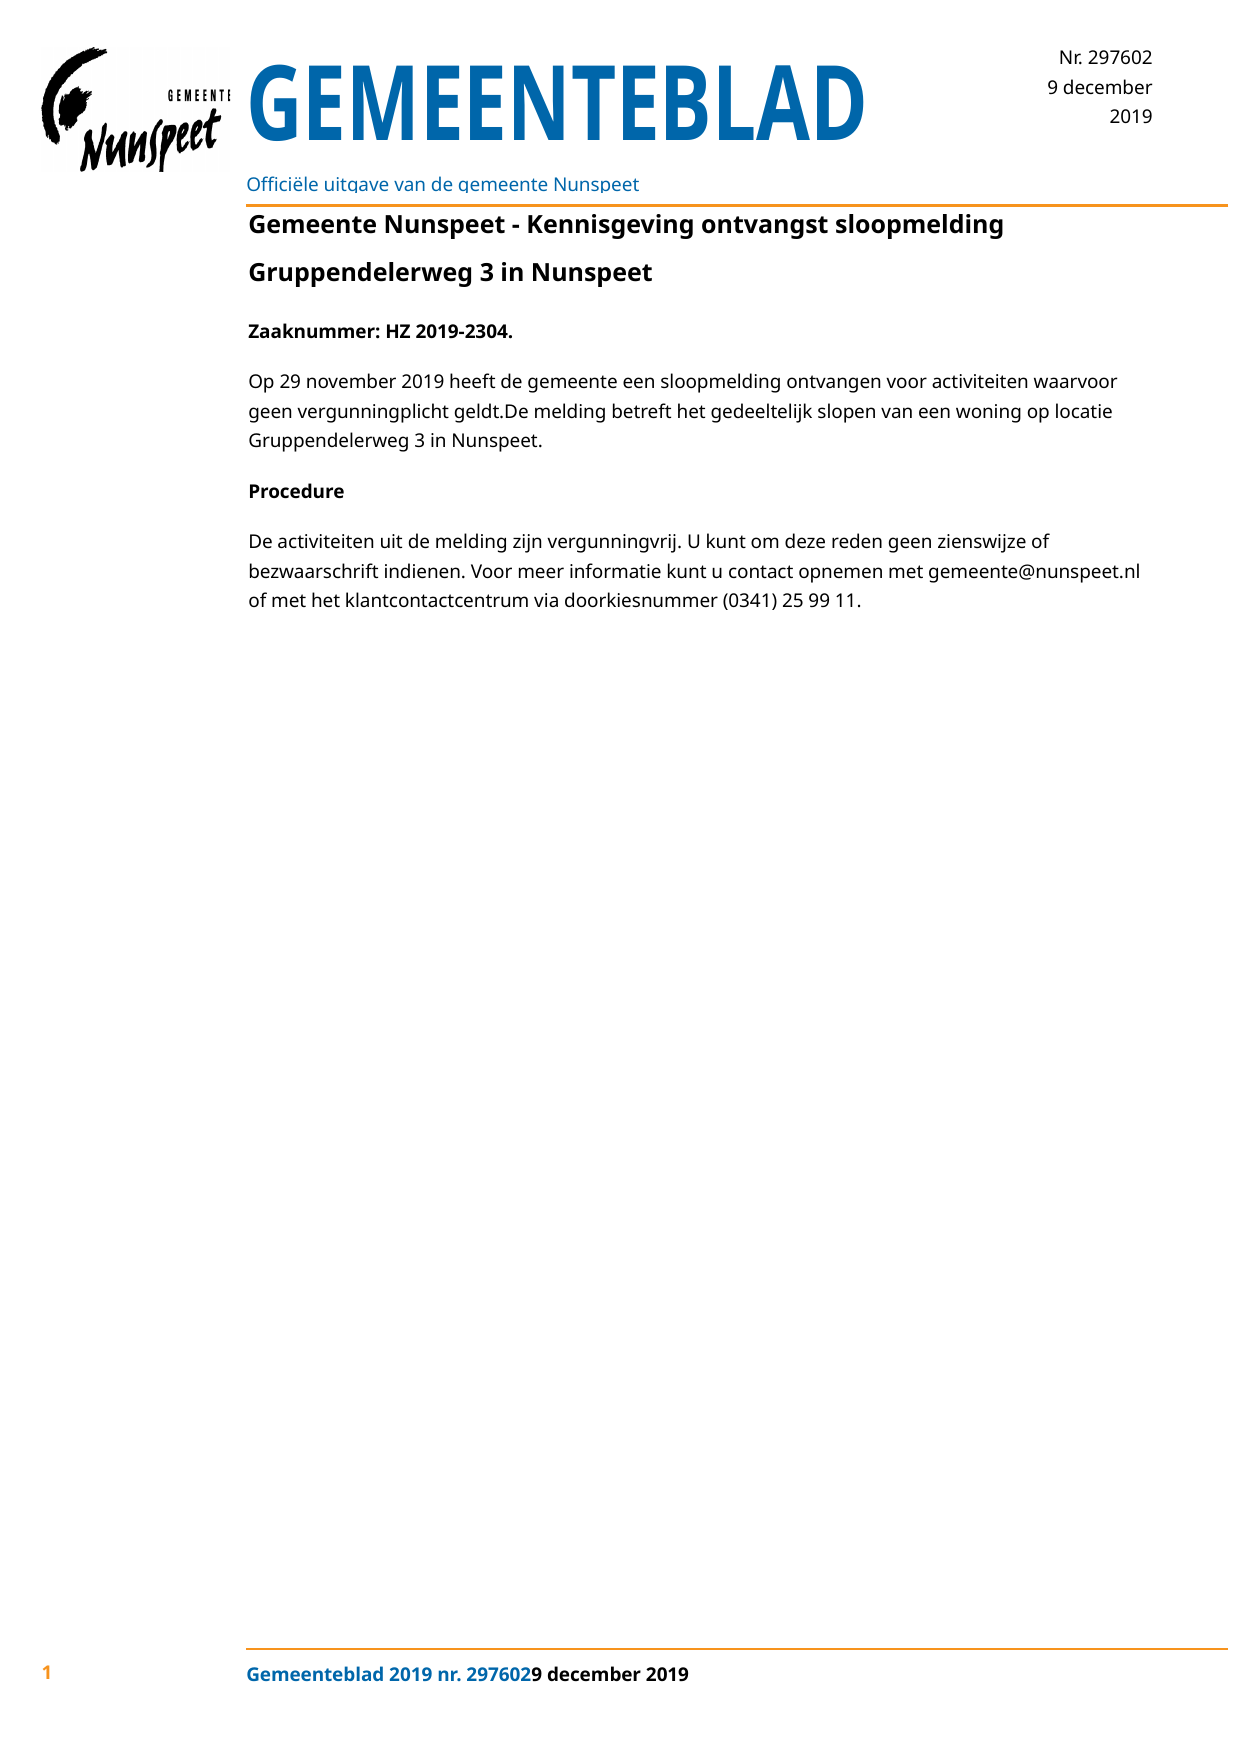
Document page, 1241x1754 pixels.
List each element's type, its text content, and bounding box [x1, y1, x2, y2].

text Op 29 november 2019 heeft de gemeente een sloopmelding ontvangen voor activiteiten waarvoor geen vergunningplicht geldt.De melding betreft het gedeeltelijk slopen van een woning op locatie Gruppendelerweg 3 in Nunspeet. [248, 368, 1152, 453]
text Procedure [248, 478, 1152, 504]
text Zaaknummer: HZ 2019-2304. [248, 318, 1152, 344]
picture [41, 47, 231, 172]
text Gemeente Nunspeet - Kennisgeving ontvangst sloopmelding Gruppendelerweg 3 in Nunspeet [248, 207, 1152, 288]
text De activiteiten uit de melding zijn vergunningvrij. U kunt om deze reden geen zienswijze of bezwaarschrift indienen. Voor meer informatie kunt u contact opnemen met gemeente@nunspeet.nl of met het klantcontactcentrum via doorkiesnummer (0341) 25 99 11. [248, 528, 1152, 613]
